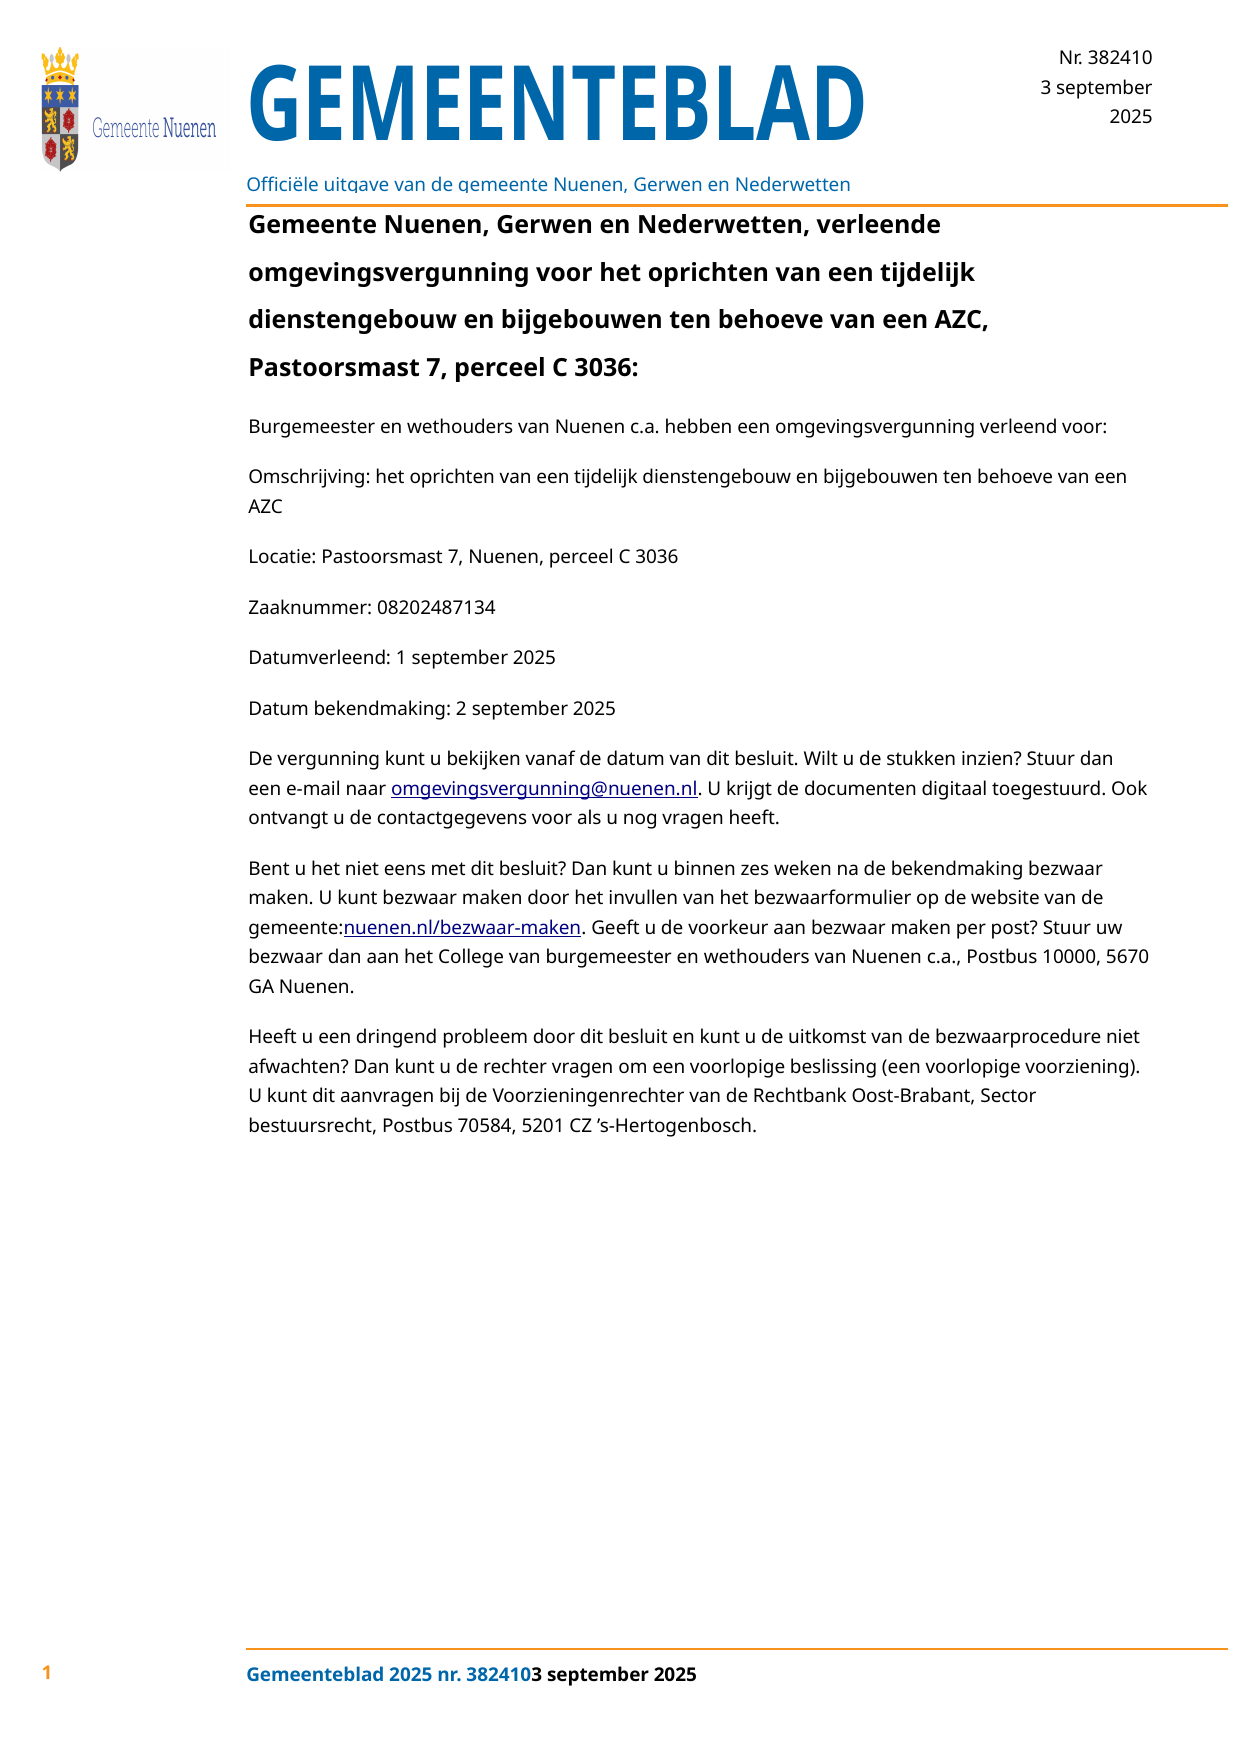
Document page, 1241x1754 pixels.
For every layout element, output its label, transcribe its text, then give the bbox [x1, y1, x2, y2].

text Bent u het niet eens met dit besluit? Dan kunt u binnen zes weken na de bekendmaking bezwaar maken. U kunt bezwaar maken door het invullen van het bezwaarformulier op de website van de gemeente:nuenen.nl/bezwaar-maken. Geeft u de voorkeur aan bezwaar maken per post? Stuur uw bezwaar dan aan het College van burgemeester en wethouders van Nuenen c.a., Postbus 10000, 5670 GA Nuenen. [248, 855, 1152, 999]
text Locatie: Pastoorsmast 7, Nuenen, perceel C 3036 [248, 543, 1152, 569]
text Burgemeester en wethouders van Nuenen c.a. hebben een omgevingsvergunning verleend voor: [248, 413, 1152, 439]
text De vergunning kunt u bekijken vanaf de datum van dit besluit. Wilt u de stukken inzien? Stuur dan een e-mail naar omgevingsvergunning@nuenen.nl. U krijgt de documenten digitaal toegestuurd. Ook ontvangt u de contactgegevens voor als u nog vragen heeft. [248, 745, 1152, 830]
text Zaaknummer: 08202487134 [248, 594, 1152, 620]
text Datumverleend: 1 september 2025 [248, 644, 1152, 670]
text Heeft u een dringend probleem door dit besluit en kunt u de uitkomst van de bezwaarprocedure niet afwachten? Dan kunt u de rechter vragen om een voorlopige beslissing (een voorlopige voorziening). U kunt dit aanvragen bij de Voorzieningenrechter van de Rechtbank Oost-Brabant, Sector bestuursrecht, Postbus 70584, 5201 CZ ’s-Hertogenbosch. [248, 1023, 1152, 1138]
text Omschrijving: het oprichten van een tijdelijk dienstengebouw en bijgebouwen ten behoeve van een AZC [248, 463, 1152, 519]
text Datum bekendmaking: 2 september 2025 [248, 695, 1152, 721]
text Gemeente Nuenen, Gerwen en Nederwetten, verleende omgevingsvergunning voor het oprichten van een tijdelijk dienstengebouw en bijgebouwen ten behoeve van een AZC, Pastoorsmast 7, perceel C 3036: [248, 207, 1152, 384]
picture [41, 47, 231, 172]
